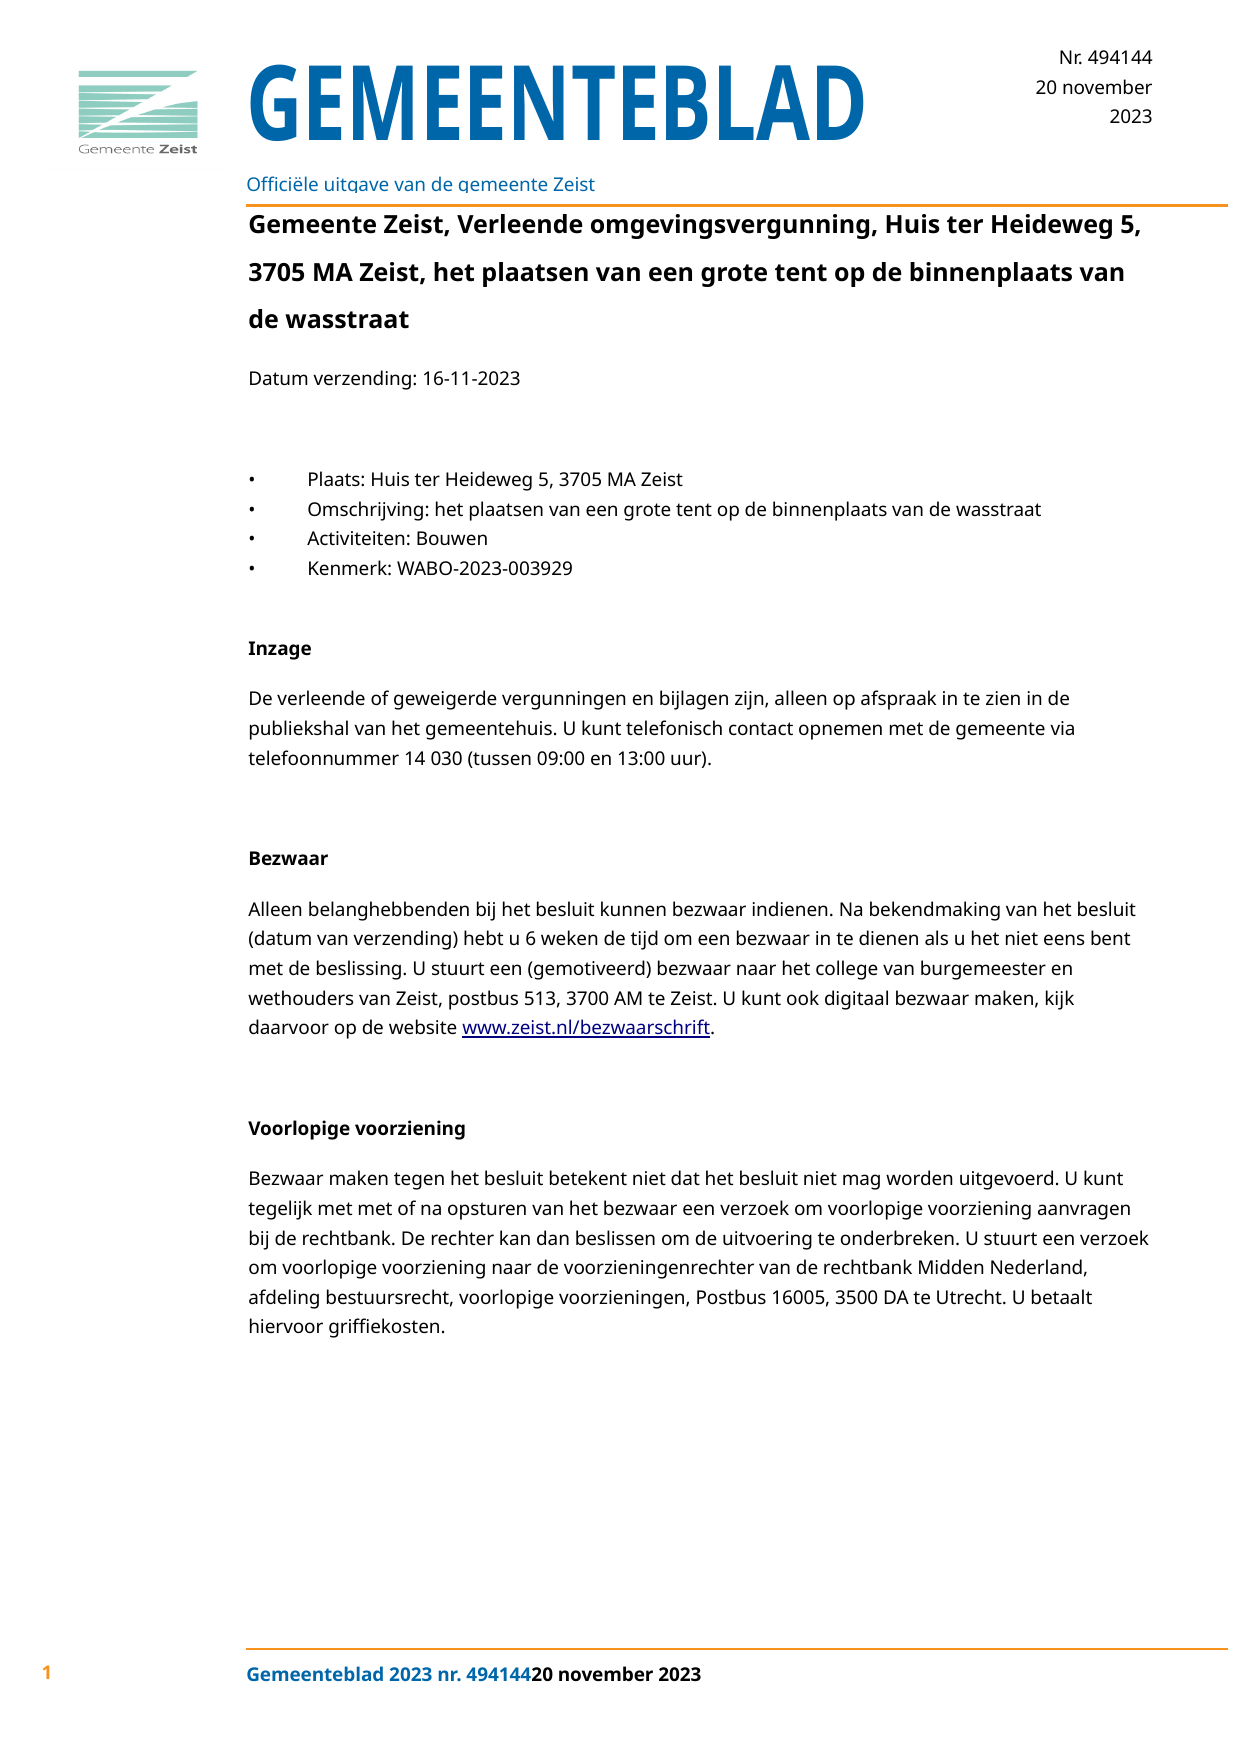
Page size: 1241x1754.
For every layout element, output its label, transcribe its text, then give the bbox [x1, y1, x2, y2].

list Plaats: Huis ter Heideweg 5, 3705 MA Zeist [248, 466, 1152, 492]
text Alleen belanghebbenden bij het besluit kunnen bezwaar indienen. Na bekendmaking van het besluit (datum van verzending) hebt u 6 weken de tijd om een bezwaar in te dienen als u het niet eens bent met de beslissing. U stuurt een (gemotiveerd) bezwaar naar het college van burgemeester en wethouders van Zeist, postbus 513, 3700 AM te Zeist. U kunt ook digitaal bezwaar maken, kijk daarvoor op de website www.zeist.nl/bezwaarschrift. [248, 896, 1152, 1040]
text Bezwaar maken tegen het besluit betekent niet dat het besluit niet mag worden uitgevoerd. U kunt tegelijk met met of na opsturen van het bezwaar een verzoek om voorlopige voorziening aanvragen bij de rechtbank. De rechter kan dan beslissen om de uitvoering te onderbreken. U stuurt een verzoek om voorlopige voorziening naar de voorzieningenrechter van de rechtbank Midden Nederland, afdeling bestuursrecht, voorlopige voorzieningen, Postbus 16005, 3500 DA te Utrecht. U betaalt hiervoor griffiekosten. [248, 1166, 1152, 1339]
picture [41, 47, 231, 172]
list Kenmerk: WABO-2023-003929 [248, 555, 1152, 581]
list Activiteiten: Bouwen [248, 526, 1152, 551]
text De verleende of geweigerde vergunningen en bijlagen zijn, alleen op afspraak in te zien in de publiekshal van het gemeentehuis. U kunt telefonisch contact opnemen met de gemeente via telefoonnummer 14 030 (tussen 09:00 en 13:00 uur). [248, 686, 1152, 770]
text Bezwaar [248, 846, 1152, 871]
text Gemeente Zeist, Verleende omgevingsvergunning, Huis ter Heideweg 5, 3705 MA Zeist, het plaatsen van een grote tent op de binnenplaats van de wasstraat [248, 207, 1152, 336]
text Inzage [248, 635, 1152, 661]
text Voorlopige voorziening [248, 1115, 1152, 1141]
list Omschrijving: het plaatsen van een grote tent op de binnenplaats van de wasstraat [248, 496, 1152, 522]
text Datum verzending: 16-11-2023 [248, 366, 1152, 391]
